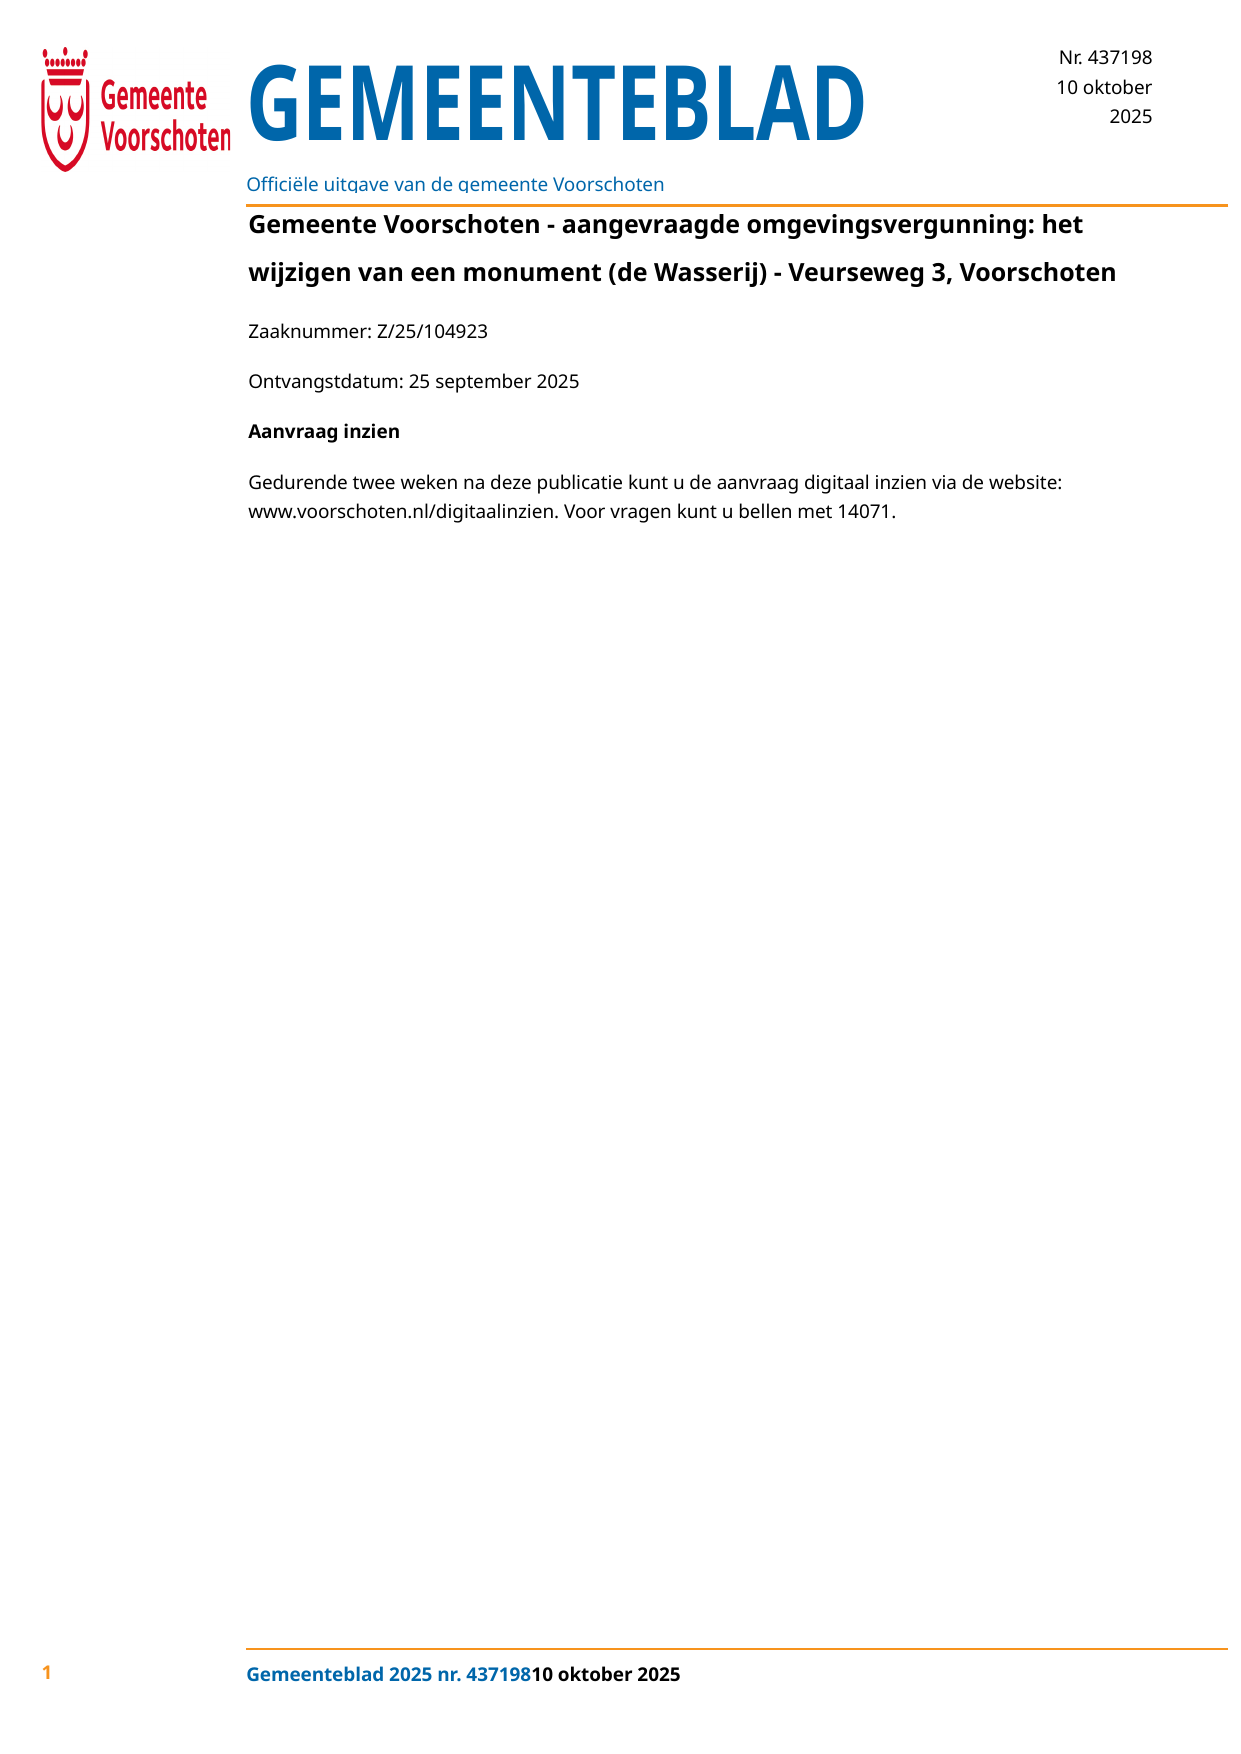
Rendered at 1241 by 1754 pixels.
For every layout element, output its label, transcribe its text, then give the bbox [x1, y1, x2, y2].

picture [41, 47, 231, 172]
text Gemeente Voorschoten - aangevraagde omgevingsvergunning: het wijzigen van een monument (de Wasserij) - Veurseweg 3, Voorschoten [248, 207, 1152, 288]
text Zaaknummer: Z/25/104923 [248, 318, 1152, 344]
text Gedurende twee weken na deze publicatie kunt u de aanvraag digitaal inzien via de website: www.voorschoten.nl/digitaalinzien. Voor vragen kunt u bellen met 14071. [248, 469, 1152, 524]
text Ontvangstdatum: 25 september 2025 [248, 368, 1152, 394]
text Aanvraag inzien [248, 419, 1152, 444]
